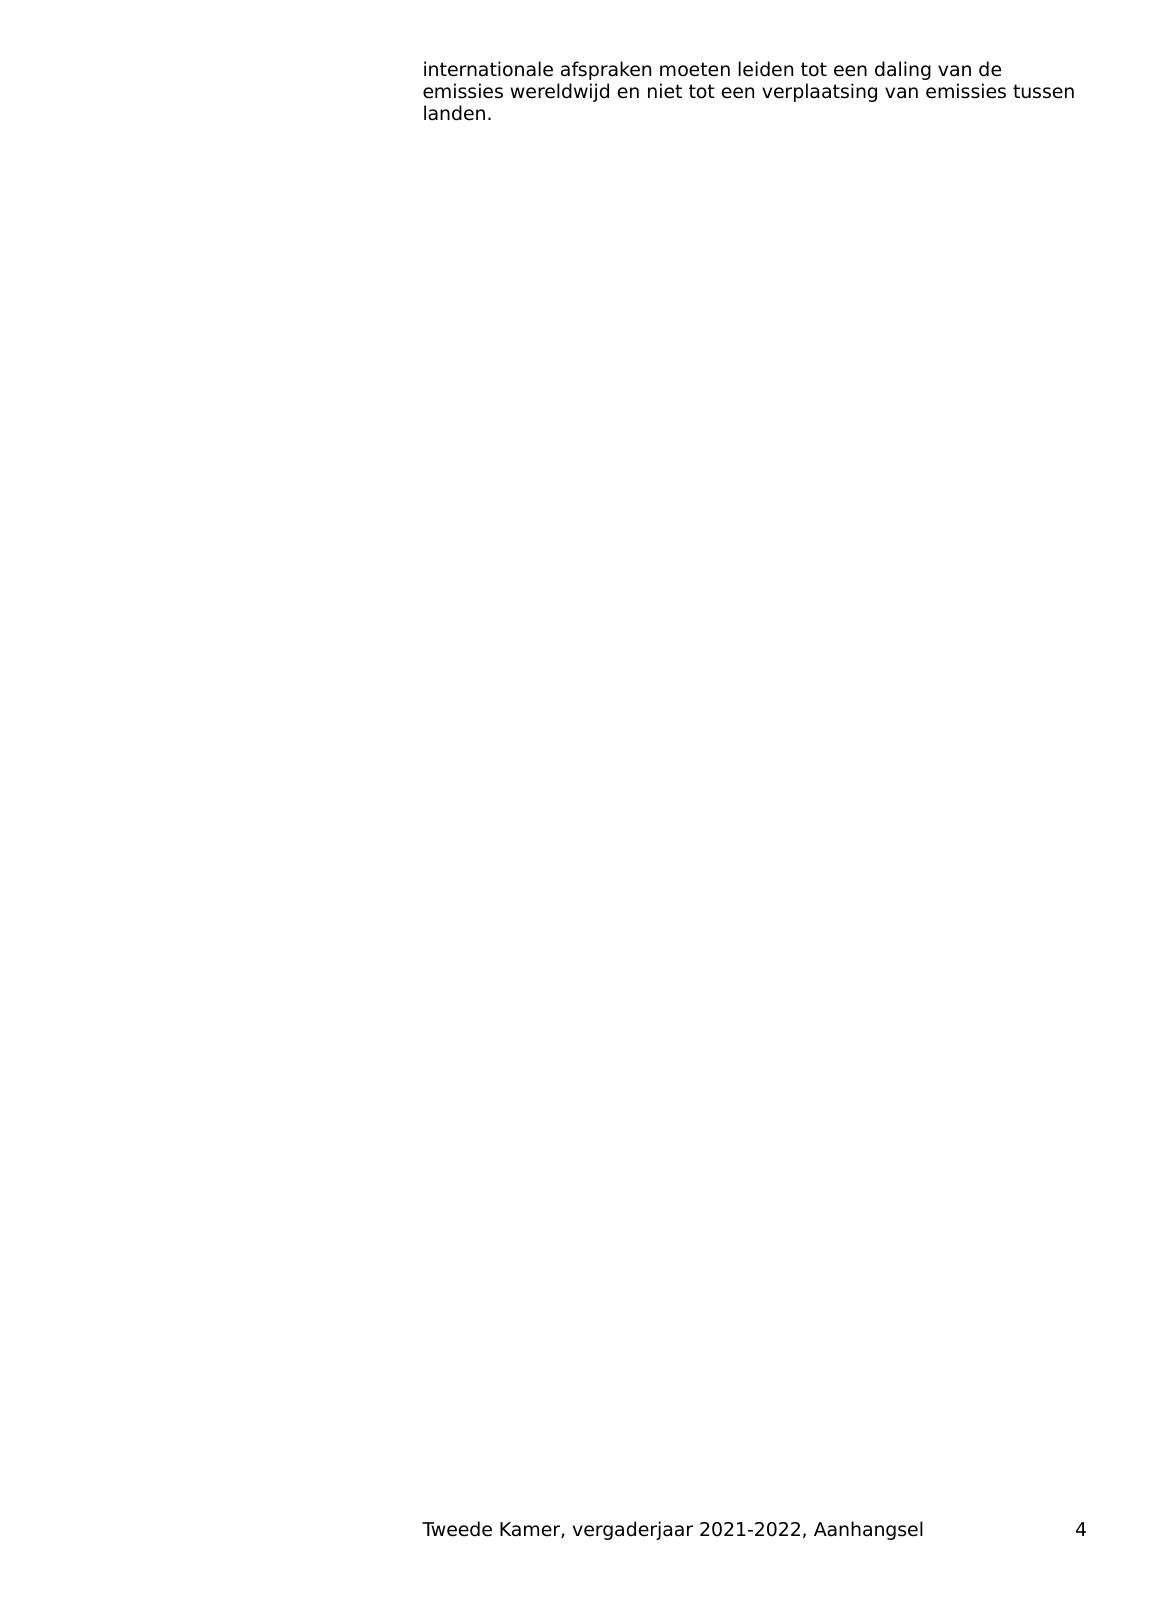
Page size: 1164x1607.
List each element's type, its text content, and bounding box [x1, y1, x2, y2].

text internationale afspraken moeten leiden tot een daling van de emissies wereldwijd en niet tot een verplaatsing van emissies tussen landen. [422, 59, 1087, 125]
